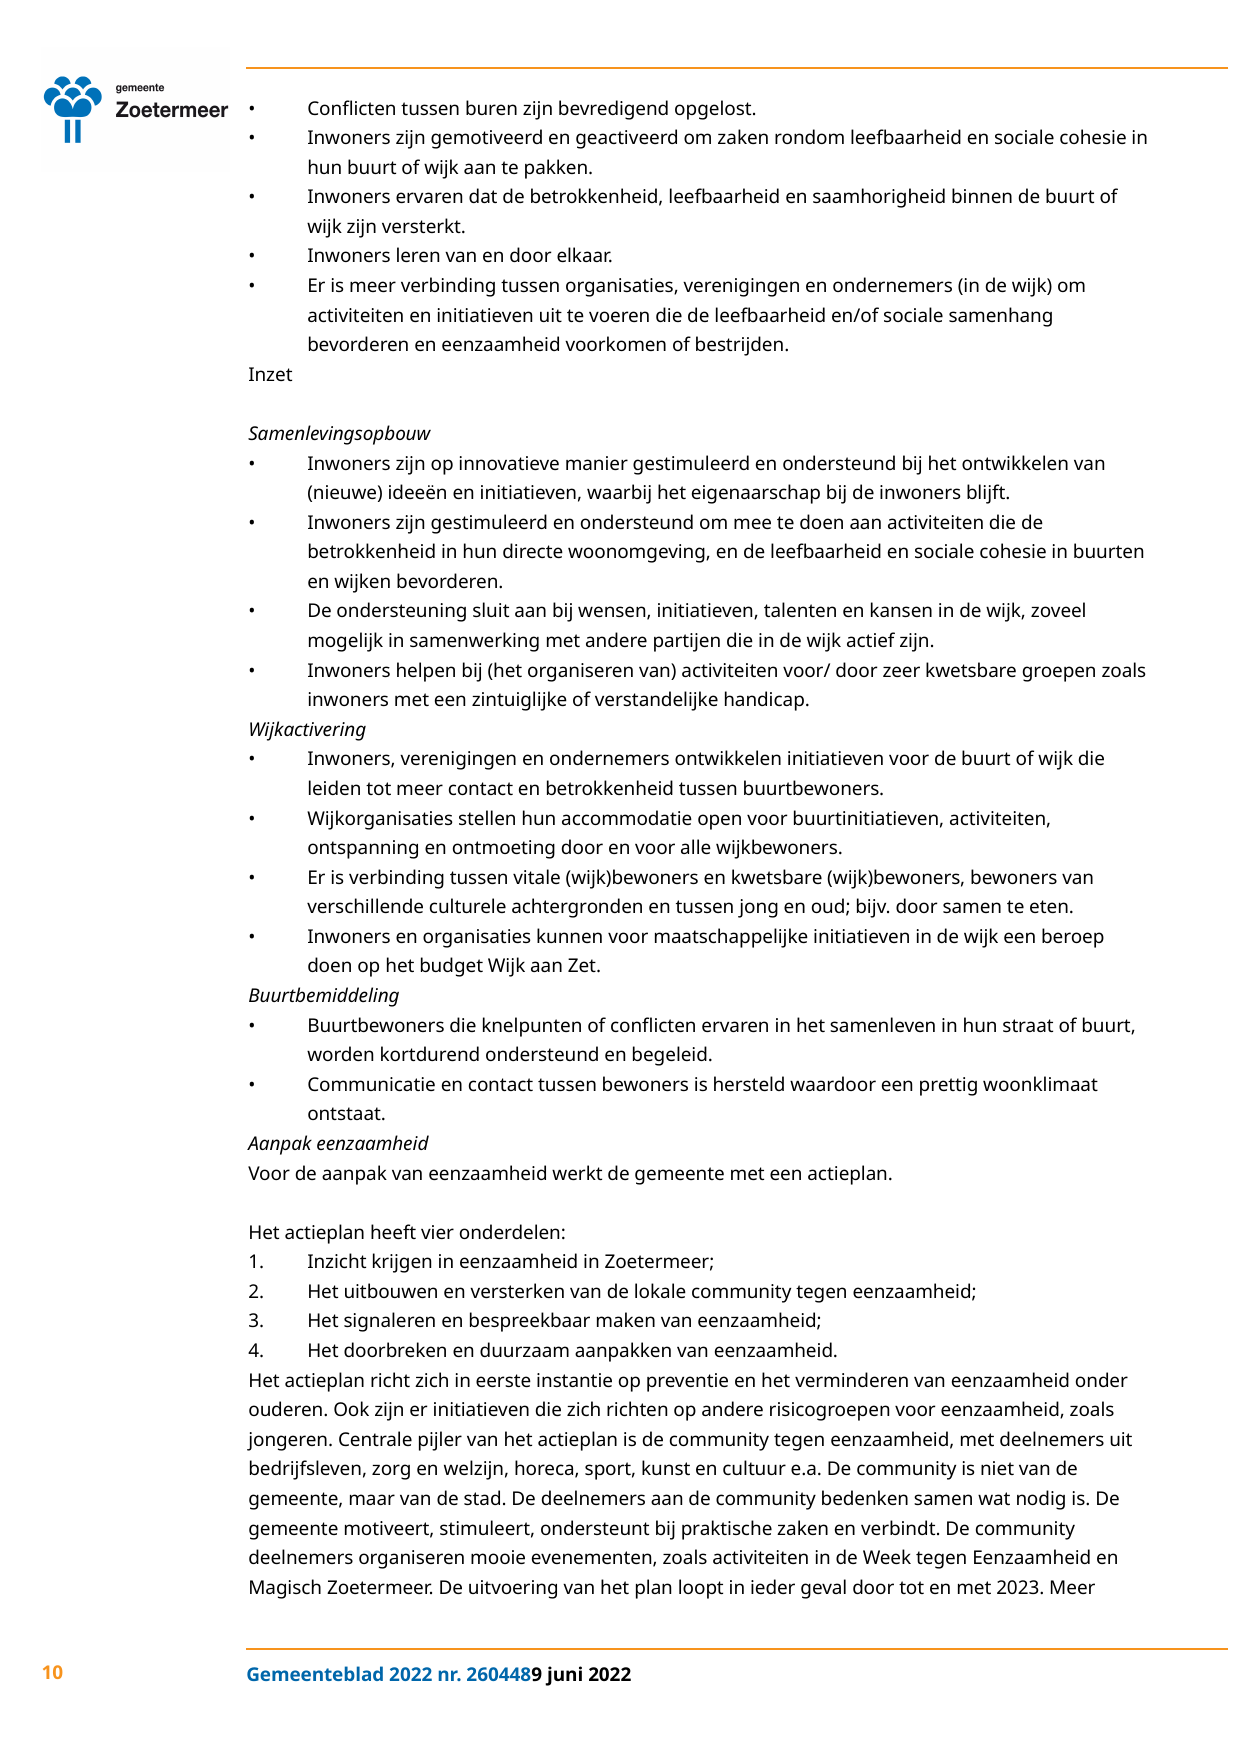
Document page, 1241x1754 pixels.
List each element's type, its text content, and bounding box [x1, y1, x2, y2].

text Buurtbemiddeling [248, 982, 1152, 1008]
list Inwoners zijn gestimuleerd en ondersteund om mee te doen aan activiteiten die de betrokkenheid in hun directe woonomgeving, en de leefbaarheid en sociale cohesie in buurten en wijken bevorderen. [248, 509, 1152, 594]
text Wijkactivering [248, 716, 1152, 742]
list Inwoners zijn gemotiveerd en geactiveerd om zaken rondom leefbaarheid en sociale cohesie in hun buurt of wijk aan te pakken. [248, 124, 1152, 180]
text Inzet [248, 361, 1152, 387]
text Het actieplan heeft vier onderdelen: [248, 1219, 1152, 1245]
list Inwoners en organisaties kunnen voor maatschappelijke initiatieven in de wijk een beroep doen op het budget Wijk aan Zet. [248, 923, 1152, 978]
list Buurtbewoners die knelpunten of conflicten ervaren in het samenleven in hun straat of buurt, worden kortdurend ondersteund en begeleid. [248, 1012, 1152, 1067]
text Het actieplan richt zich in eerste instantie op preventie en het verminderen van eenzaamheid onder ouderen. Ook zijn er initiatieven die zich richten op andere risicogroepen voor eenzaamheid, zoals jongeren. Centrale pijler van het actieplan is de community tegen eenzaamheid, met deelnemers uit bedrijfsleven, zorg en welzijn, horeca, sport, kunst en cultuur e.a. De community is niet van de gemeente, maar van de stad. De deelnemers aan de community bedenken samen wat nodig is. De gemeente motiveert, stimuleert, ondersteunt bij praktische zaken en verbindt. De community deelnemers organiseren mooie evenementen, zoals activiteiten in de Week tegen Eenzaamheid en Magisch Zoetermeer. De uitvoering van het plan loopt in ieder geval door tot en met 2023. Meer [248, 1367, 1152, 1600]
list Inwoners ervaren dat de betrokkenheid, leefbaarheid en saamhorigheid binnen de buurt of wijk zijn versterkt. [248, 183, 1152, 239]
list Wijkorganisaties stellen hun accommodatie open voor buurtinitiatieven, activiteiten, ontspanning en ontmoeting door en voor alle wijkbewoners. [248, 805, 1152, 860]
text Samenlevingsopbouw [248, 420, 1152, 446]
list Er is verbinding tussen vitale (wijk)bewoners en kwetsbare (wijk)bewoners, bewoners van verschillende culturele achtergronden en tussen jong en oud; bijv. door samen te eten. [248, 864, 1152, 919]
list Het signaleren en bespreekbaar maken van eenzaamheid; [248, 1308, 1152, 1333]
list Inwoners, verenigingen en ondernemers ontwikkelen initiatieven voor de buurt of wijk die leiden tot meer contact en betrokkenheid tussen buurtbewoners. [248, 746, 1152, 801]
list Het uitbouwen en versterken van de lokale community tegen eenzaamheid; [248, 1278, 1152, 1304]
list Inwoners leren van en door elkaar. [248, 243, 1152, 268]
picture [41, 47, 231, 172]
list De ondersteuning sluit aan bij wensen, initiatieven, talenten en kansen in de wijk, zoveel mogelijk in samenwerking met andere partijen die in de wijk actief zijn. [248, 598, 1152, 653]
list Communicatie en contact tussen bewoners is hersteld waardoor een prettig woonklimaat ontstaat. [248, 1071, 1152, 1126]
list Inwoners zijn op innovatieve manier gestimuleerd en ondersteund bij het ontwikkelen van (nieuwe) ideeën en initiatieven, waarbij het eigenaarschap bij de inwoners blijft. [248, 450, 1152, 505]
list Inwoners helpen bij (het organiseren van) activiteiten voor/ door zeer kwetsbare groepen zoals inwoners met een zintuiglijke of verstandelijke handicap. [248, 657, 1152, 712]
list Er is meer verbinding tussen organisaties, verenigingen en ondernemers (in de wijk) om activiteiten en initiatieven uit te voeren die de leefbaarheid en/of sociale samenhang bevorderen en eenzaamheid voorkomen of bestrijden. [248, 272, 1152, 357]
text Aanpak eenzaamheid [248, 1130, 1152, 1156]
list Inzicht krijgen in eenzaamheid in Zoetermeer; [248, 1248, 1152, 1274]
list Conflicten tussen buren zijn bevredigend opgelost. [248, 95, 1152, 121]
text Voor de aanpak van eenzaamheid werkt de gemeente met een actieplan. [248, 1160, 1152, 1186]
list Het doorbreken en duurzaam aanpakken van eenzaamheid. [248, 1337, 1152, 1363]
